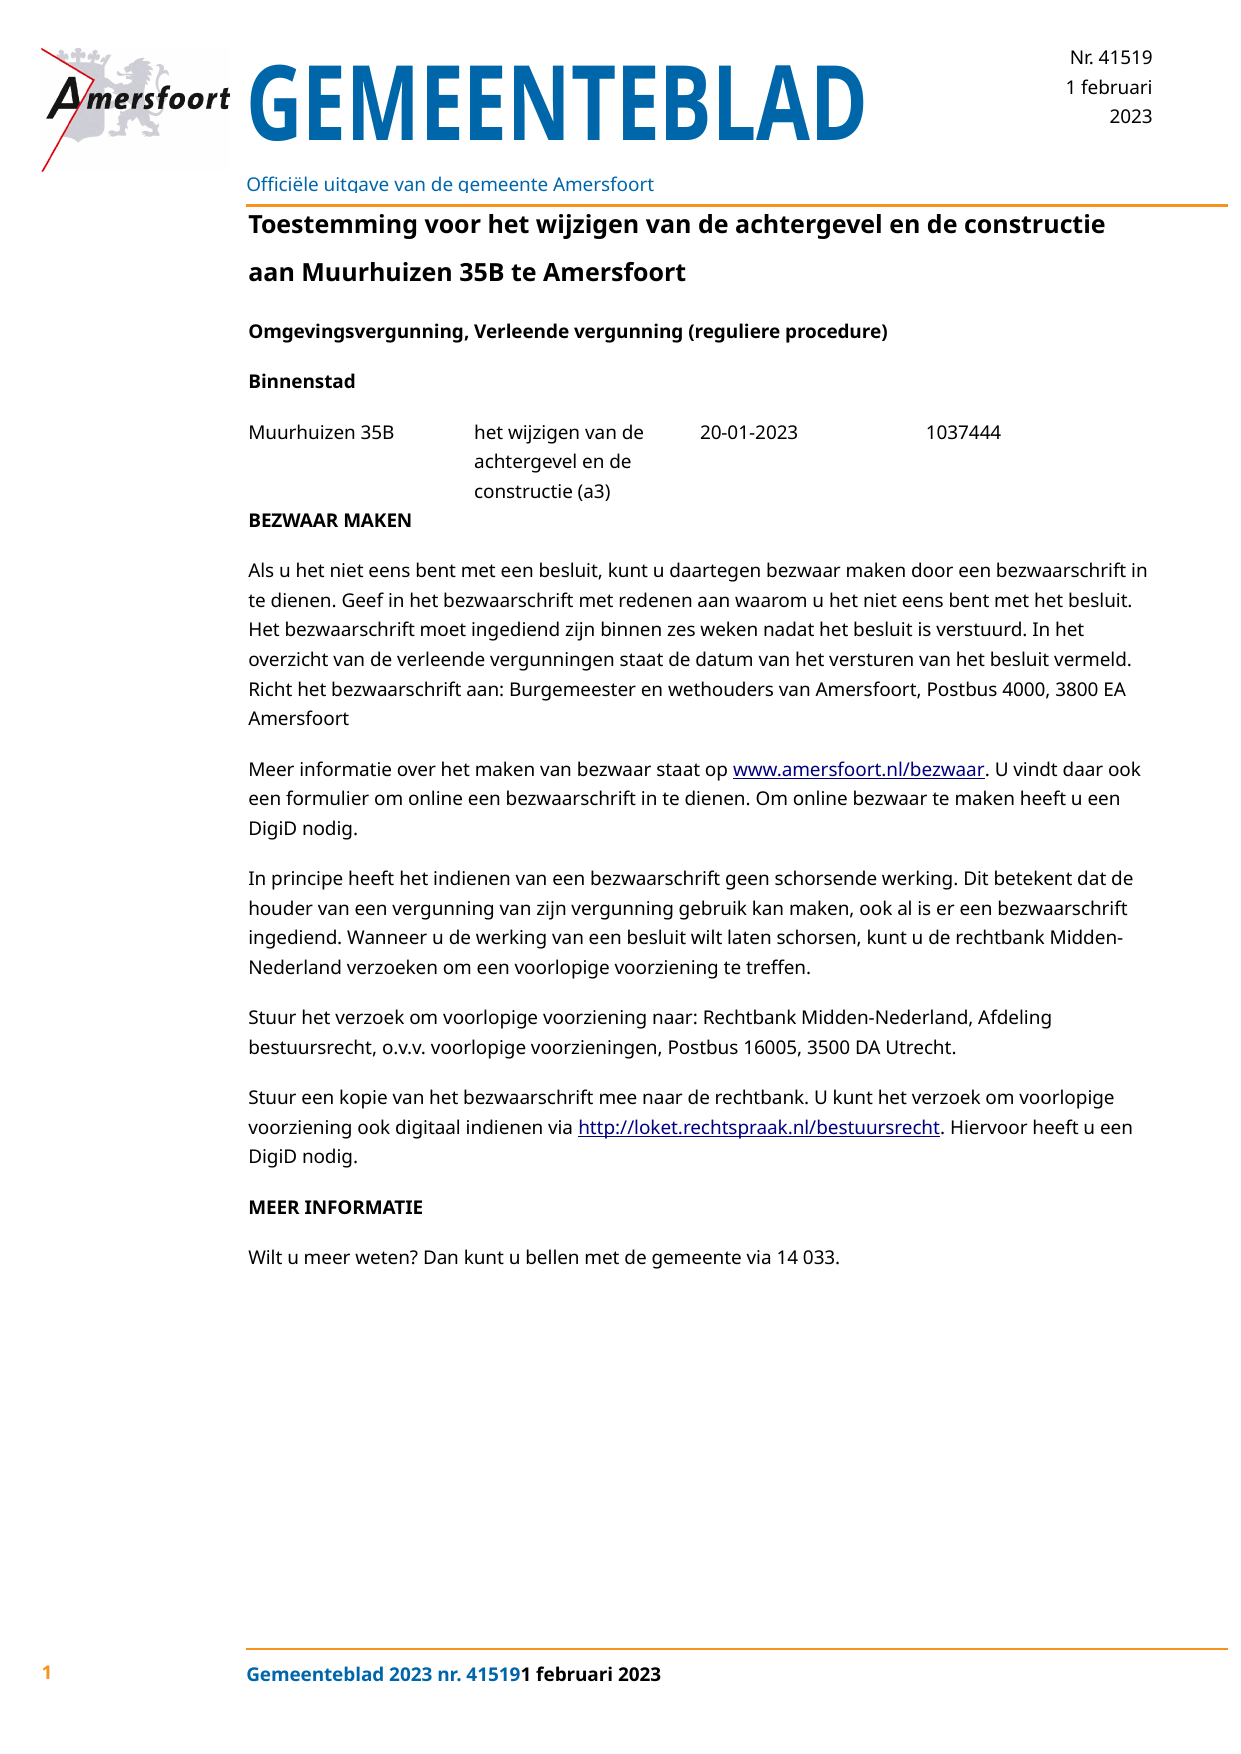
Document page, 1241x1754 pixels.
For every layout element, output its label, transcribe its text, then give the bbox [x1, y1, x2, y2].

text Wilt u meer weten? Dan kunt u bellen met de gemeente via 14 033. [248, 1244, 1152, 1270]
text Binnenstad [248, 368, 1152, 394]
text Als u het niet eens bent met een besluit, kunt u daartegen bezwaar maken door een bezwaarschrift in te dienen. Geef in het bezwaarschrift met redenen aan waarom u het niet eens bent met het besluit. Het bezwaarschrift moet ingediend zijn binnen zes weken nadat het besluit is verstuurd. In het overzicht van de verleende vergunningen staat de datum van het versturen van het besluit vermeld. Richt het bezwaarschrift aan: Burgemeester en wethouders van Amersfoort, Postbus 4000, 3800 EA Amersfoort [248, 557, 1152, 731]
table_header het wijzigen van de achtergevel en de constructie (a3) [474, 419, 700, 504]
text Omgevingsvergunning, Verleende vergunning (reguliere procedure) [248, 318, 1152, 344]
text BEZWAAR MAKEN [248, 507, 1152, 533]
text Meer informatie over het maken van bezwaar staat op www.amersfoort.nl/bezwaar. U vindt daar ook een formulier om online een bezwaarschrift in te dienen. Om online bezwaar te maken heeft u een DigiD nodig. [248, 756, 1152, 841]
text Toestemming voor het wijzigen van de achtergevel en de constructie aan Muurhuizen 35B te Amersfoort [248, 207, 1152, 288]
picture [41, 47, 231, 172]
table_header 20-01-2023 [700, 419, 926, 504]
text In principe heeft het indienen van een bezwaarschrift geen schorsende werking. Dit betekent dat de houder van een vergunning van zijn vergunning gebruik kan maken, ook al is er een bezwaarschrift ingediend. Wanneer u de werking van een besluit wilt laten schorsen, kunt u de rechtbank Midden-Nederland verzoeken om een voorlopige voorziening te treffen. [248, 865, 1152, 980]
text Stuur het verzoek om voorlopige voorziening naar: Rechtbank Midden-Nederland, Afdeling bestuursrecht, o.v.v. voorlopige voorzieningen, Postbus 16005, 3500 DA Utrecht. [248, 1004, 1152, 1060]
text Stuur een kopie van het bezwaarschrift mee naar de rechtbank. U kunt het verzoek om voorlopige voorziening ook digitaal indienen via http://loket.rechtspraak.nl/bestuursrecht. Hiervoor heeft u een DigiD nodig. [248, 1084, 1152, 1169]
table_header Muurhuizen 35B [248, 419, 474, 504]
text MEER INFORMATIE [248, 1194, 1152, 1220]
table_header 1037444 [926, 419, 1152, 504]
